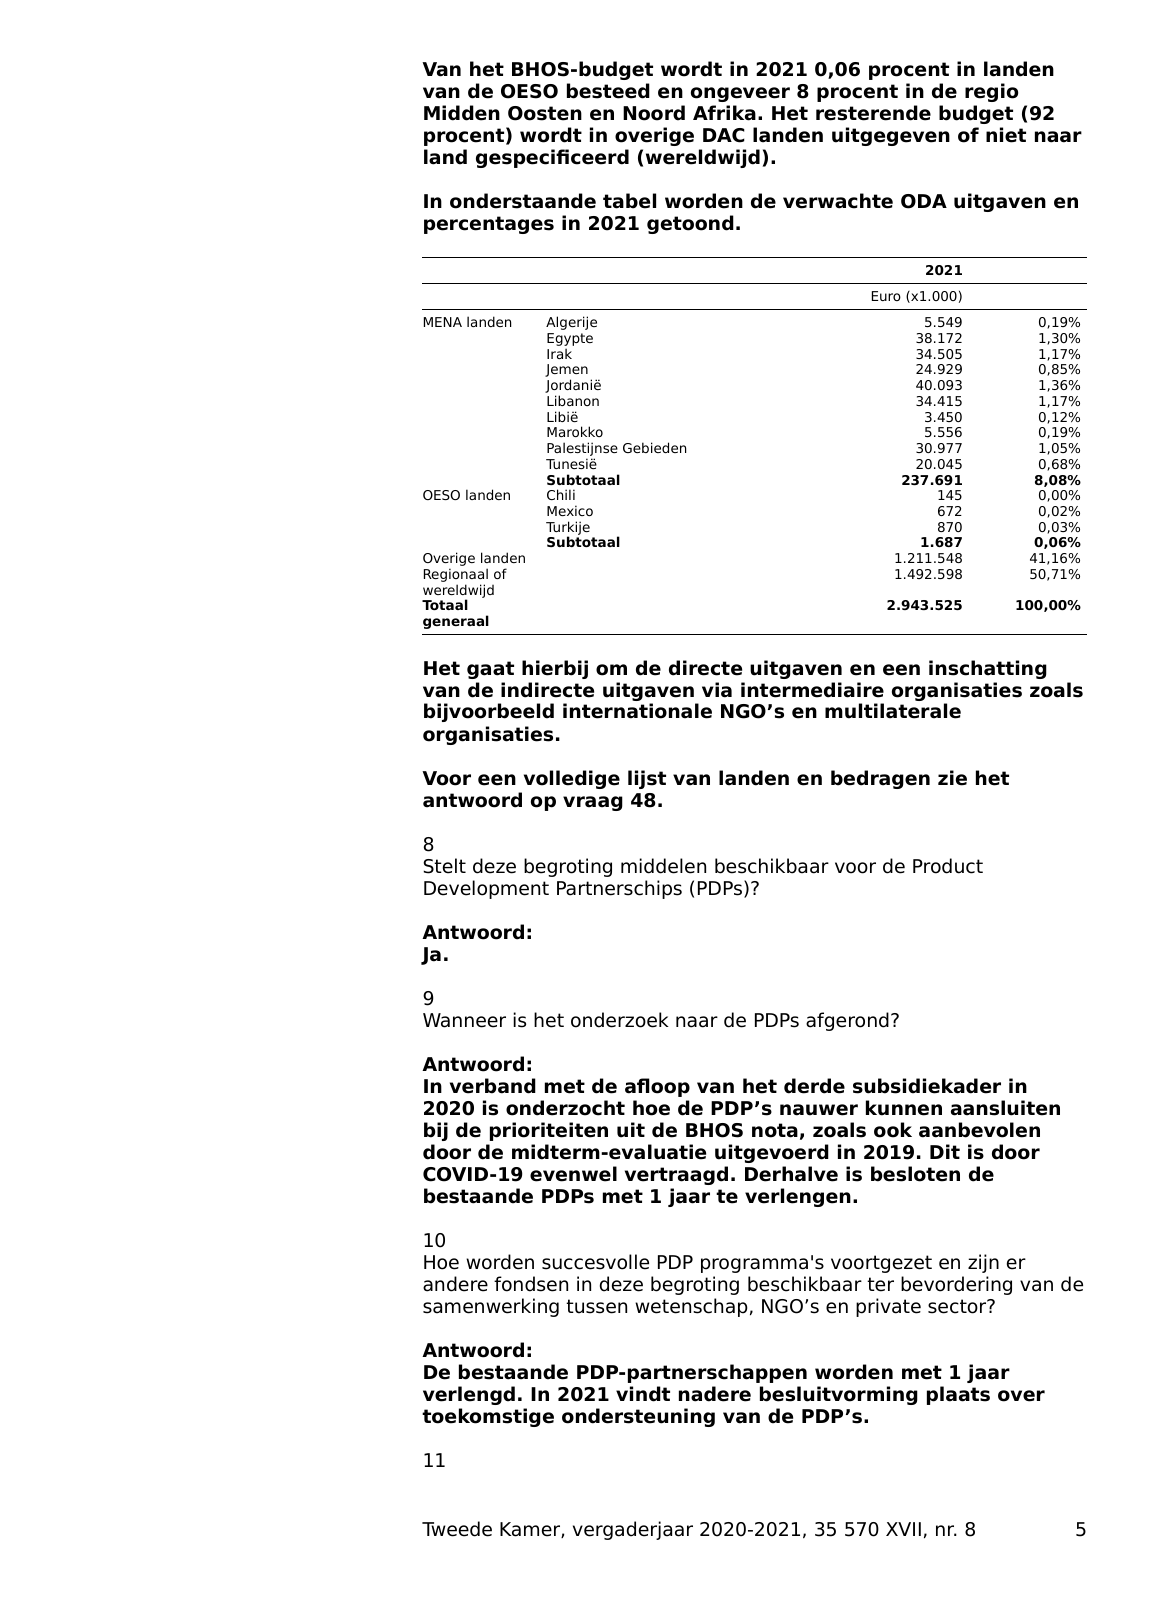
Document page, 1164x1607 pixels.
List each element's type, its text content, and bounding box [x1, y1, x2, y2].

table_header [422, 258, 540, 283]
table_cell [422, 457, 540, 472]
table_cell 41,16% [969, 551, 1087, 567]
table_cell 0,85% [969, 362, 1087, 378]
table_cell Overige landen [422, 551, 540, 567]
text Stelt deze begroting middelen beschikbaar voor de Product Development Partnerschips (PDPs)? [422, 856, 1087, 900]
table_header [540, 258, 850, 283]
text Hoe worden succesvolle PDP programma's voortgezet en zijn er andere fondsen in deze begroting beschikbaar ter bevordering van de samenwerking tussen wetenschap, NGO’s en private sector? [422, 1252, 1087, 1318]
table_cell Euro (x1.000) [850, 284, 968, 309]
table_cell Mexico [540, 504, 850, 519]
table_cell 0,00% [969, 488, 1087, 504]
text Voor een volledige lijst van landen en bedragen zie het antwoord op vraag 48. [422, 768, 1087, 812]
table_cell 1,17% [969, 394, 1087, 409]
table_cell 0,03% [969, 520, 1087, 535]
table_cell Subtotaal [540, 535, 850, 551]
text De bestaande PDP-partnerschappen worden met 1 jaar verlengd. In 2021 vindt nadere besluitvorming plaats over toekomstige ondersteuning van de PDP’s. [422, 1362, 1087, 1428]
table_cell 0,68% [969, 457, 1087, 472]
table_cell 1.211.548 [850, 551, 968, 567]
table_cell Tunesië [540, 457, 850, 472]
text Antwoord: [422, 1054, 1087, 1076]
table_cell [422, 441, 540, 457]
table_cell Irak [540, 346, 850, 362]
table_cell 8,08% [969, 472, 1087, 488]
table_cell 0,19% [969, 425, 1087, 441]
table_cell 870 [850, 520, 968, 535]
table_cell OESO landen [422, 488, 540, 504]
table_cell Jordanië [540, 378, 850, 394]
table_cell 237.691 [850, 472, 968, 488]
table_cell 5.556 [850, 425, 968, 441]
table_cell 145 [850, 488, 968, 504]
text Antwoord: [422, 1340, 1087, 1362]
table_cell 38.172 [850, 331, 968, 346]
text Ja. [422, 944, 1087, 966]
table_cell MENA landen [422, 310, 540, 331]
text Van het BHOS-budget wordt in 2021 0,06 procent in landen van de OESO besteed en ongeveer 8 procent in de regio Midden Oosten en Noord Afrika. Het resterende budget (92 procent) wordt in overige DAC landen uitgegeven of niet naar land gespecificeerd (wereldwijd). [422, 59, 1087, 169]
table_cell 24.929 [850, 362, 968, 378]
table_cell [422, 535, 540, 551]
text 8 [422, 834, 1087, 856]
table_cell 30.977 [850, 441, 968, 457]
table_cell 20.045 [850, 457, 968, 472]
table_cell 0,19% [969, 310, 1087, 331]
text 11 [422, 1450, 1087, 1472]
table_cell Jemen [540, 362, 850, 378]
table_cell Libië [540, 409, 850, 425]
text 10 [422, 1230, 1087, 1252]
table_cell Marokko [540, 425, 850, 441]
table_cell Regionaal of wereldwijd [422, 567, 540, 598]
table_cell [422, 378, 540, 394]
text In onderstaande tabel worden de verwachte ODA uitgaven en percentages in 2021 getoond. [422, 191, 1087, 235]
table_cell [540, 567, 850, 598]
table_cell Subtotaal [540, 472, 850, 488]
table_cell 0,06% [969, 535, 1087, 551]
table_cell 34.505 [850, 346, 968, 362]
table_cell 0,12% [969, 409, 1087, 425]
text Antwoord: [422, 922, 1087, 944]
table_cell 1,36% [969, 378, 1087, 394]
text Het gaat hierbij om de directe uitgaven en een inschatting van de indirecte uitgaven via intermediaire organisaties zoals bijvoorbeeld internationale NGO’s en multilaterale organisaties. [422, 657, 1087, 745]
table_cell [422, 394, 540, 409]
table_cell Egypte [540, 331, 850, 346]
table_cell Totaal generaal [422, 598, 540, 634]
table_cell 34.415 [850, 394, 968, 409]
table_cell 3.450 [850, 409, 968, 425]
table_cell Algerije [540, 310, 850, 331]
table_cell [540, 284, 850, 309]
table_cell 1,17% [969, 346, 1087, 362]
table_cell Palestijnse Gebieden [540, 441, 850, 457]
table_cell [540, 551, 850, 567]
table_cell 1.492.598 [850, 567, 968, 598]
table_cell [422, 520, 540, 535]
table_cell [422, 346, 540, 362]
table_cell 100,00% [969, 598, 1087, 634]
table_cell 1,05% [969, 441, 1087, 457]
table_cell 1.687 [850, 535, 968, 551]
text Wanneer is het onderzoek naar de PDPs afgerond? [422, 1010, 1087, 1032]
text In verband met de afloop van het derde subsidiekader in 2020 is onderzocht hoe de PDP’s nauwer kunnen aansluiten bij de prioriteiten uit de BHOS nota, zoals ook aanbevolen door de midterm-evaluatie uitgevoerd in 2019. Dit is door COVID-19 evenwel vertraagd. Derhalve is besloten de bestaande PDPs met 1 jaar te verlengen. [422, 1076, 1087, 1208]
table_cell 5.549 [850, 310, 968, 331]
table_cell [969, 284, 1087, 309]
table_cell 1,30% [969, 331, 1087, 346]
table_cell [422, 409, 540, 425]
table_cell 672 [850, 504, 968, 519]
table_cell 2.943.525 [850, 598, 968, 634]
table_cell Libanon [540, 394, 850, 409]
table_cell [540, 598, 850, 634]
table_cell 40.093 [850, 378, 968, 394]
text 9 [422, 988, 1087, 1010]
table_cell [422, 472, 540, 488]
table_cell Chili [540, 488, 850, 504]
table_cell 50,71% [969, 567, 1087, 598]
table_cell [422, 504, 540, 519]
table_cell Turkije [540, 520, 850, 535]
table_cell [422, 425, 540, 441]
table_cell 0,02% [969, 504, 1087, 519]
table_header [969, 258, 1087, 283]
table_cell [422, 331, 540, 346]
table_cell [422, 362, 540, 378]
table_header 2021 [850, 258, 968, 283]
table_cell [422, 284, 540, 309]
